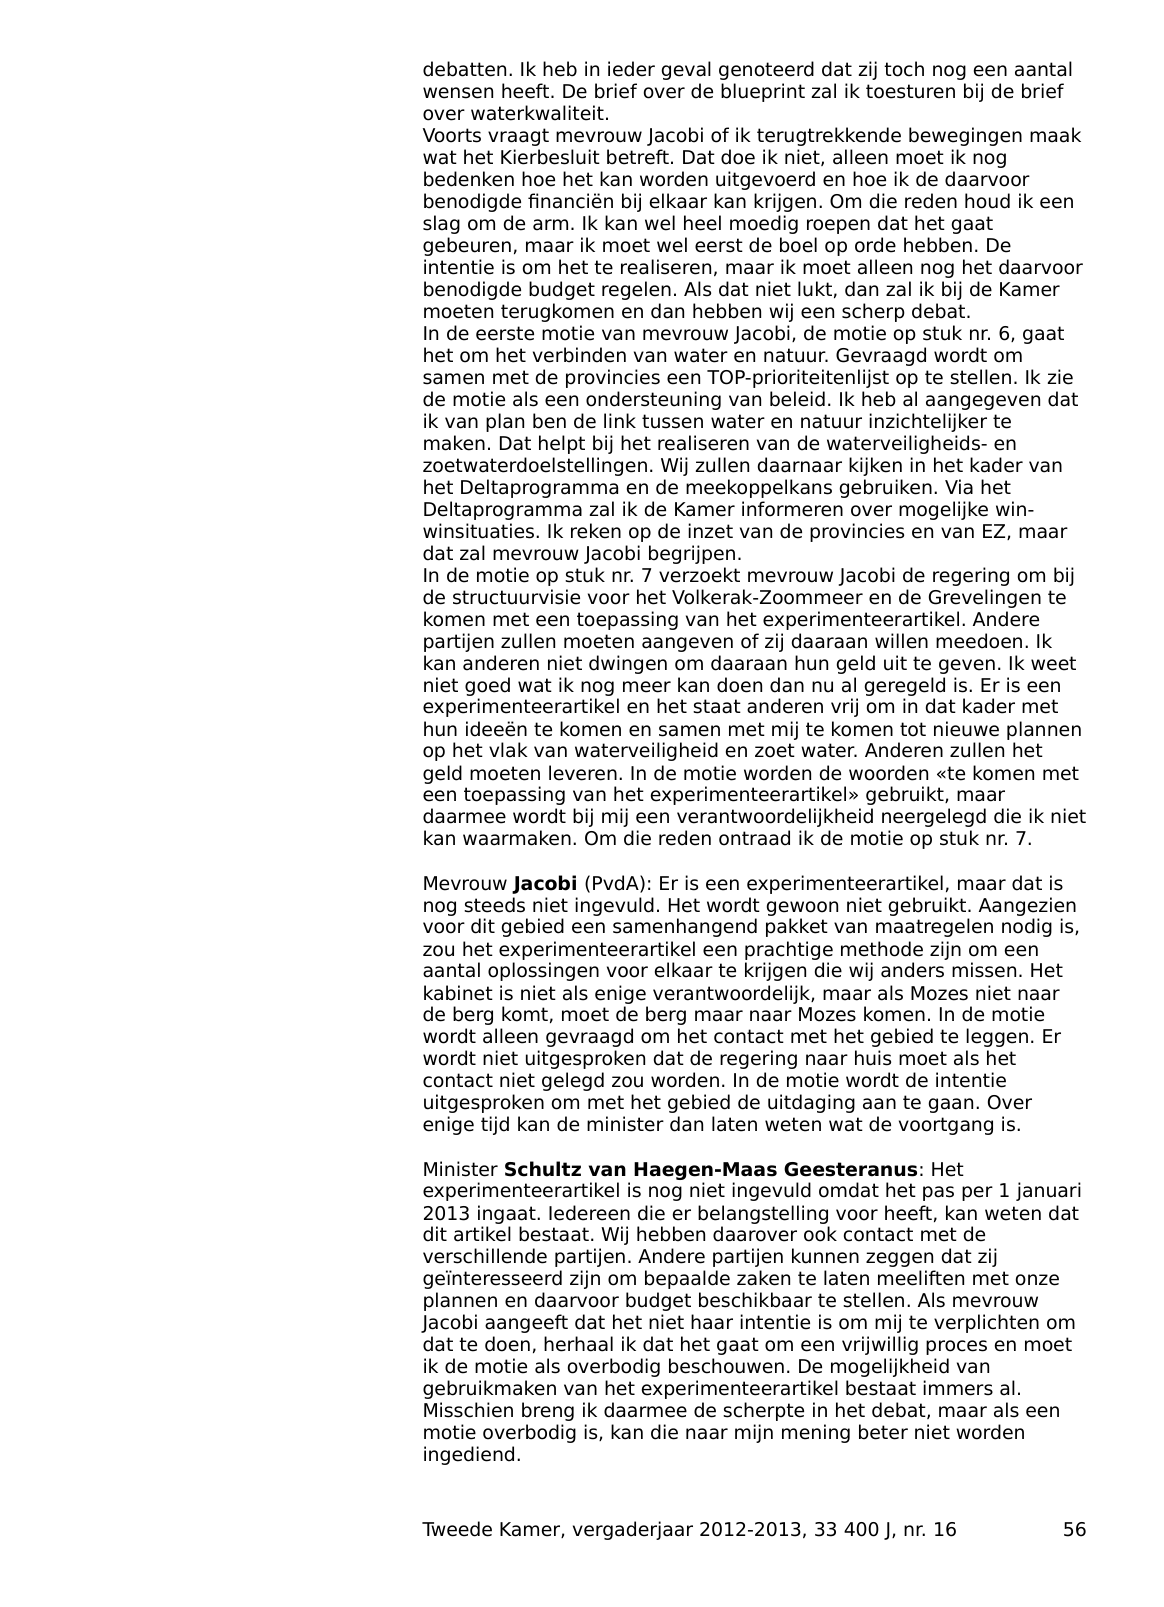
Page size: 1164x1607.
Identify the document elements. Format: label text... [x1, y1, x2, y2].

text Minister Schultz van Haegen-Maas Geesteranus: Het experimenteerartikel is nog niet ingevuld omdat het pas per 1 januari 2013 ingaat. Iedereen die er belangstelling voor heeft, kan weten dat dit artikel bestaat. Wij hebben daarover ook contact met de verschillende partijen. Andere partijen kunnen zeggen dat zij geïnteresseerd zijn om bepaalde zaken te laten meeliften met onze plannen en daarvoor budget beschikbaar te stellen. Als mevrouw Jacobi aangeeft dat het niet haar intentie is om mij te verplichten om dat te doen, herhaal ik dat het gaat om een vrijwillig proces en moet ik de motie als overbodig beschouwen. De mogelijkheid van gebruikmaken van het experimenteerartikel bestaat immers al. Misschien breng ik daarmee de scherpte in het debat, maar als een motie overbodig is, kan die naar mijn mening beter niet worden ingediend. [422, 1158, 1087, 1466]
text In de eerste motie van mevrouw Jacobi, de motie op stuk nr. 6, gaat het om het verbinden van water en natuur. Gevraagd wordt om samen met de provincies een TOP-prioriteitenlijst op te stellen. Ik zie de motie als een ondersteuning van beleid. Ik heb al aangegeven dat ik van plan ben de link tussen water en natuur inzichtelijker te maken. Dat helpt bij het realiseren van de waterveiligheids- en zoetwaterdoelstellingen. Wij zullen daarnaar kijken in het kader van het Deltaprogramma en de meekoppelkans gebruiken. Via het Deltaprogramma zal ik de Kamer informeren over mogelijke win-winsituaties. Ik reken op de inzet van de provincies en van EZ, maar dat zal mevrouw Jacobi begrijpen. [422, 323, 1087, 564]
text In de motie op stuk nr. 7 verzoekt mevrouw Jacobi de regering om bij de structuurvisie voor het Volkerak-Zoommeer en de Grevelingen te komen met een toepassing van het experimenteerartikel. Andere partijen zullen moeten aangeven of zij daaraan willen meedoen. Ik kan anderen niet dwingen om daaraan hun geld uit te geven. Ik weet niet goed wat ik nog meer kan doen dan nu al geregeld is. Er is een experimenteerartikel en het staat anderen vrij om in dat kader met hun ideeën te komen en samen met mij te komen tot nieuwe plannen op het vlak van waterveiligheid en zoet water. Anderen zullen het geld moeten leveren. In de motie worden de woorden «te komen met een toepassing van het experimenteerartikel» gebruikt, maar daarmee wordt bij mij een verantwoordelijkheid neergelegd die ik niet kan waarmaken. Om die reden ontraad ik de motie op stuk nr. 7. [422, 564, 1087, 850]
text Voorts vraagt mevrouw Jacobi of ik terugtrekkende bewegingen maak wat het Kierbesluit betreft. Dat doe ik niet, alleen moet ik nog bedenken hoe het kan worden uitgevoerd en hoe ik de daarvoor benodigde financiën bij elkaar kan krijgen. Om die reden houd ik een slag om de arm. Ik kan wel heel moedig roepen dat het gaat gebeuren, maar ik moet wel eerst de boel op orde hebben. De intentie is om het te realiseren, maar ik moet alleen nog het daarvoor benodigde budget regelen. Als dat niet lukt, dan zal ik bij de Kamer moeten terugkomen en dan hebben wij een scherp debat. [422, 125, 1087, 323]
text debatten. Ik heb in ieder geval genoteerd dat zij toch nog een aantal wensen heeft. De brief over de blueprint zal ik toesturen bij de brief over waterkwaliteit. [422, 59, 1087, 125]
text Mevrouw Jacobi (PvdA): Er is een experimenteerartikel, maar dat is nog steeds niet ingevuld. Het wordt gewoon niet gebruikt. Aangezien voor dit gebied een samenhangend pakket van maatregelen nodig is, zou het experimenteerartikel een prachtige methode zijn om een aantal oplossingen voor elkaar te krijgen die wij anders missen. Het kabinet is niet als enige verantwoordelijk, maar als Mozes niet naar de berg komt, moet de berg maar naar Mozes komen. In de motie wordt alleen gevraagd om het contact met het gebied te leggen. Er wordt niet uitgesproken dat de regering naar huis moet als het contact niet gelegd zou worden. In de motie wordt de intentie uitgesproken om met het gebied de uitdaging aan te gaan. Over enige tijd kan de minister dan laten weten wat de voortgang is. [422, 872, 1087, 1136]
